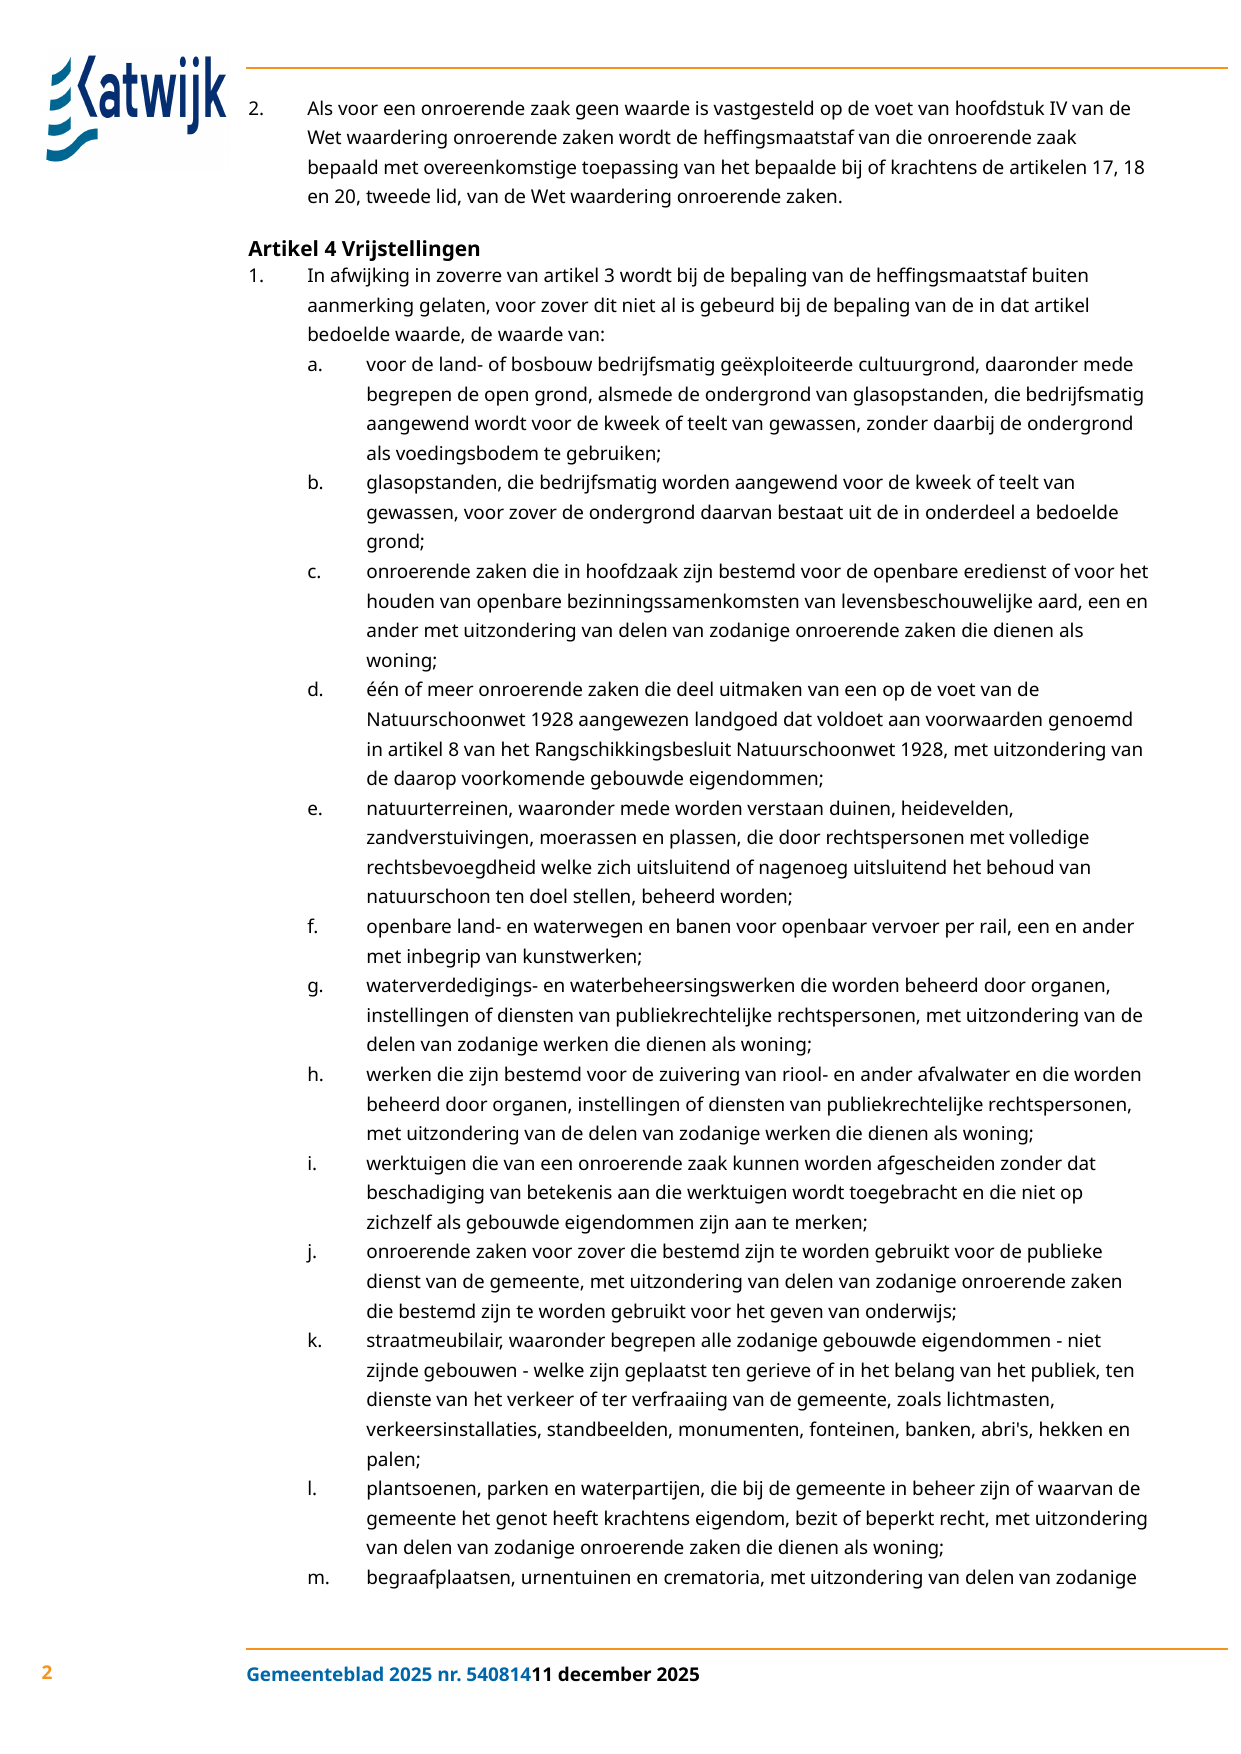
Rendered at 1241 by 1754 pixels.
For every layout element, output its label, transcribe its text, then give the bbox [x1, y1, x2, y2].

list werktuigen die van een onroerende zaak kunnen worden afgescheiden zonder dat beschadiging van betekenis aan die werktuigen wordt toegebracht en die niet op zichzelf als gebouwde eigendommen zijn aan te merken; [307, 1150, 1152, 1235]
text Artikel 4 Vrijstellingen [248, 234, 1152, 262]
list werken die zijn bestemd voor de zuivering van riool- en ander afvalwater en die worden beheerd door organen, instellingen of diensten van publiekrechtelijke rechtspersonen, met uitzondering van de delen van zodanige werken die dienen als woning; [307, 1061, 1152, 1146]
list In afwijking in zoverre van artikel 3 wordt bij de bepaling van de heffingsmaatstaf buiten aanmerking gelaten, voor zover dit niet al is gebeurd bij de bepaling van de in dat artikel bedoelde waarde, de waarde van: [248, 262, 1152, 347]
list plantsoenen, parken en waterpartijen, die bij de gemeente in beheer zijn of waarvan de gemeente het genot heeft krachtens eigendom, bezit of beperkt recht, met uitzondering van delen van zodanige onroerende zaken die dienen als woning; [307, 1475, 1152, 1560]
list glasopstanden, die bedrijfsmatig worden aangewend voor de kweek of teelt van gewassen, voor zover de ondergrond daarvan bestaat uit de in onderdeel a bedoelde grond; [307, 469, 1152, 554]
list onroerende zaken voor zover die bestemd zijn te worden gebruikt voor de publieke dienst van de gemeente, met uitzondering van delen van zodanige onroerende zaken die bestemd zijn te worden gebruikt voor het geven van onderwijs; [307, 1239, 1152, 1323]
list begraafplaatsen, urnentuinen en crematoria, met uitzondering van delen van zodanige [307, 1564, 1152, 1590]
list Als voor een onroerende zaak geen waarde is vastgesteld op de voet van hoofdstuk IV van de Wet waardering onroerende zaken wordt de heffingsmaatstaf van die onroerende zaak bepaald met overeenkomstige toepassing van het bepaalde bij of krachtens de artikelen 17, 18 en 20, tweede lid, van de Wet waardering onroerende zaken. [248, 95, 1152, 209]
list waterverdedigings- en waterbeheersingswerken die worden beheerd door organen, instellingen of diensten van publiekrechtelijke rechtspersonen, met uitzondering van de delen van zodanige werken die dienen als woning; [307, 972, 1152, 1057]
list natuurterreinen, waaronder mede worden verstaan duinen, heidevelden, zandverstuivingen, moerassen en plassen, die door rechtspersonen met volledige rechtsbevoegdheid welke zich uitsluitend of nagenoeg uitsluitend het behoud van natuurschoon ten doel stellen, beheerd worden; [307, 795, 1152, 909]
list één of meer onroerende zaken die deel uitmaken van een op de voet van de Natuurschoonwet 1928 aangewezen landgoed dat voldoet aan voorwaarden genoemd in artikel 8 van het Rangschikkingsbesluit Natuurschoonwet 1928, met uitzondering van de daarop voorkomende gebouwde eigendommen; [307, 677, 1152, 791]
list onroerende zaken die in hoofdzaak zijn bestemd voor de openbare eredienst of voor het houden van openbare bezinningssamenkomsten van levensbeschouwelijke aard, een en ander met uitzondering van delen van zodanige onroerende zaken die dienen als woning; [307, 558, 1152, 673]
list openbare land- en waterwegen en banen voor openbaar vervoer per rail, een en ander met inbegrip van kunstwerken; [307, 913, 1152, 968]
picture [41, 47, 231, 172]
list voor de land- of bosbouw bedrijfsmatig geëxploiteerde cultuurgrond, daaronder mede begrepen de open grond, alsmede de ondergrond van glasopstanden, die bedrijfsmatig aangewend wordt voor de kweek of teelt van gewassen, zonder daarbij de ondergrond als voedingsbodem te gebruiken; [307, 351, 1152, 466]
list straatmeubilair, waaronder begrepen alle zodanige gebouwde eigendommen - niet zijnde gebouwen - welke zijn geplaatst ten gerieve of in het belang van het publiek, ten dienste van het verkeer of ter verfraaiing van de gemeente, zoals lichtmasten, verkeersinstallaties, standbeelden, monumenten, fonteinen, banken, abri's, hekken en palen; [307, 1327, 1152, 1471]
